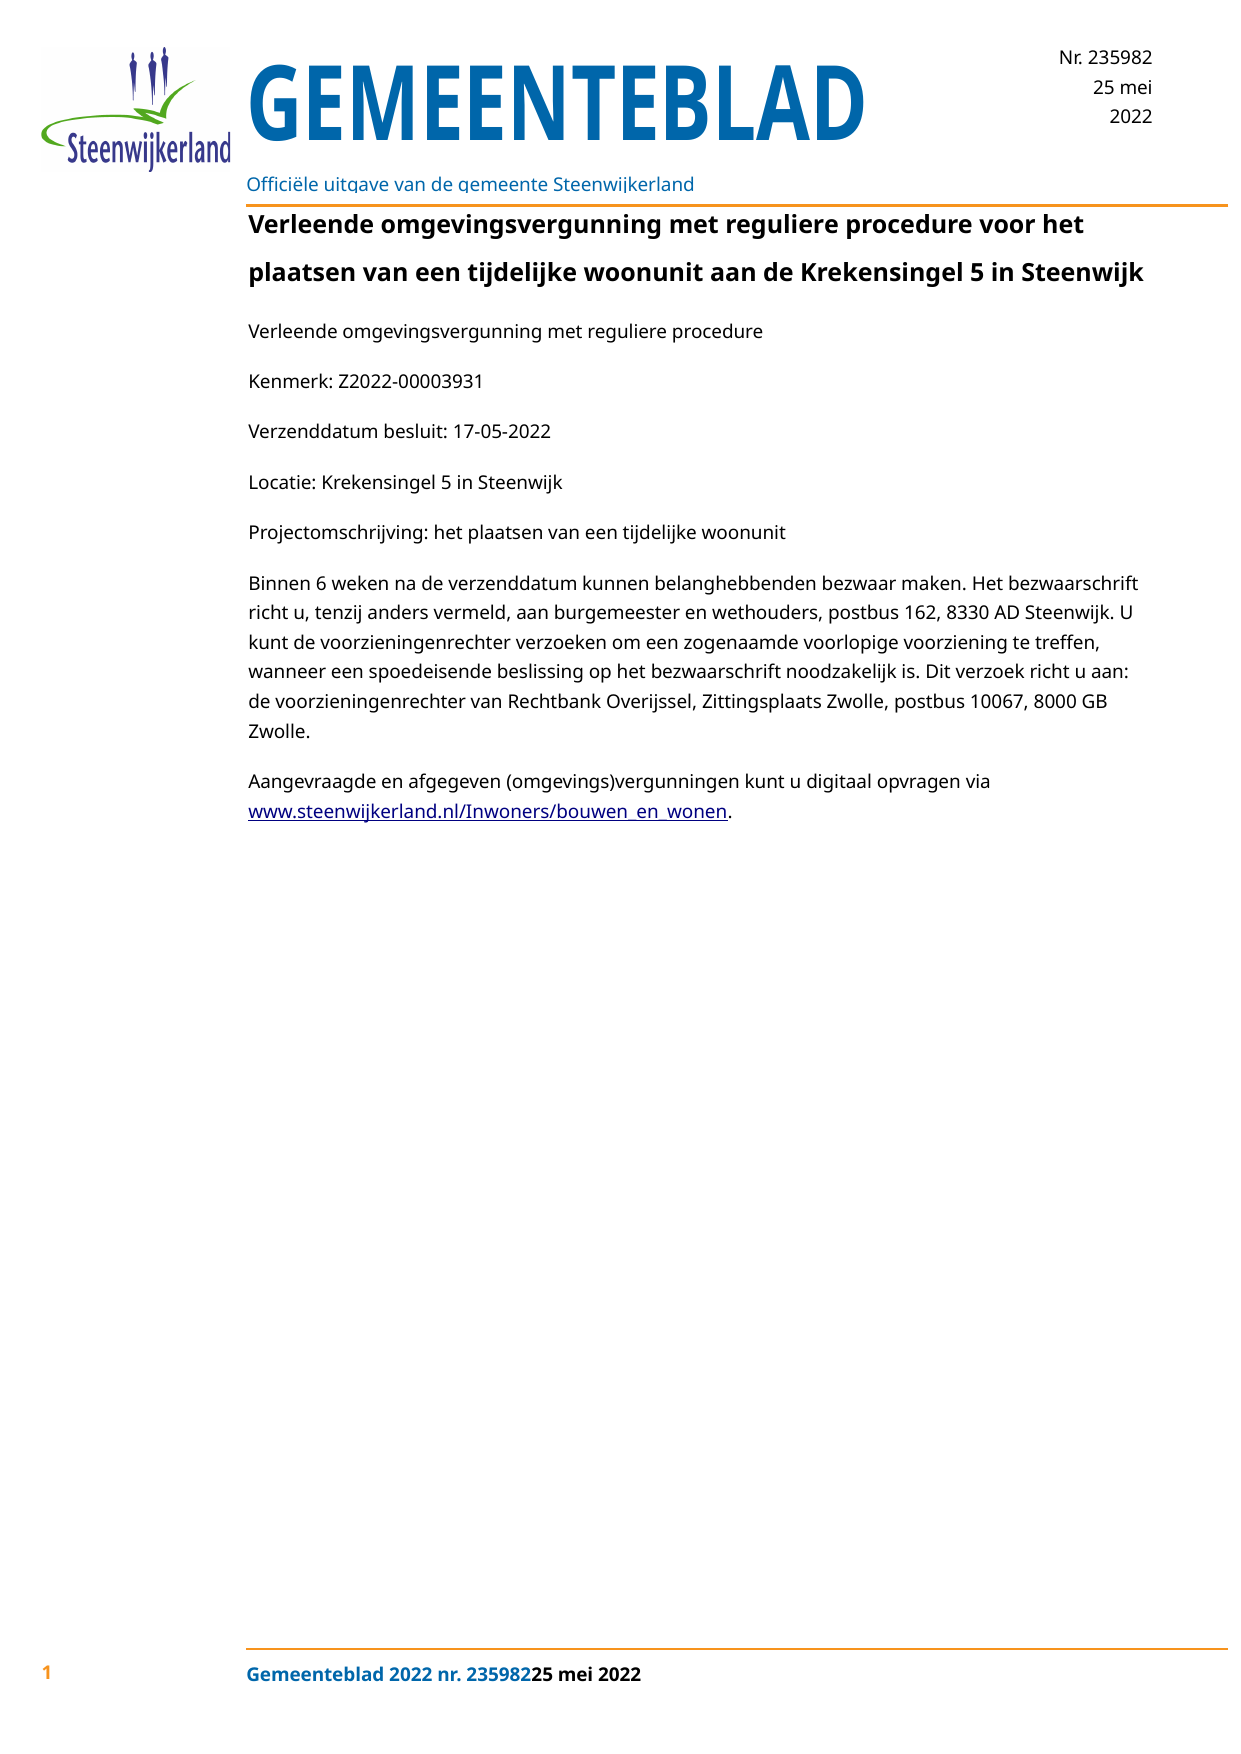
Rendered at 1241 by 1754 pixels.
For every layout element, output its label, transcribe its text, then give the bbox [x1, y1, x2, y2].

text Aangevraagde en afgegeven (omgevings)vergunningen kunt u digitaal opvragen via www.steenwijkerland.nl/Inwoners/bouwen_en_wonen. [248, 768, 1152, 824]
picture [41, 47, 231, 172]
text Verzenddatum besluit: 17-05-2022 [248, 419, 1152, 444]
text Locatie: Krekensingel 5 in Steenwijk [248, 469, 1152, 495]
text Kenmerk: Z2022-00003931 [248, 368, 1152, 394]
text Projectomschrijving: het plaatsen van een tijdelijke woonunit [248, 519, 1152, 545]
text Binnen 6 weken na de verzenddatum kunnen belanghebbenden bezwaar maken. Het bezwaarschrift richt u, tenzij anders vermeld, aan burgemeester en wethouders, postbus 162, 8330 AD Steenwijk. U kunt de voorzieningenrechter verzoeken om een zogenaamde voorlopige voorziening te treffen, wanneer een spoedeisende beslissing op het bezwaarschrift noodzakelijk is. Dit verzoek richt u aan: de voorzieningenrechter van Rechtbank Overijssel, Zittingsplaats Zwolle, postbus 10067, 8000 GB Zwolle. [248, 570, 1152, 744]
text Verleende omgevingsvergunning met reguliere procedure [248, 318, 1152, 344]
text Verleende omgevingsvergunning met reguliere procedure voor het plaatsen van een tijdelijke woonunit aan de Krekensingel 5 in Steenwijk [248, 207, 1152, 288]
